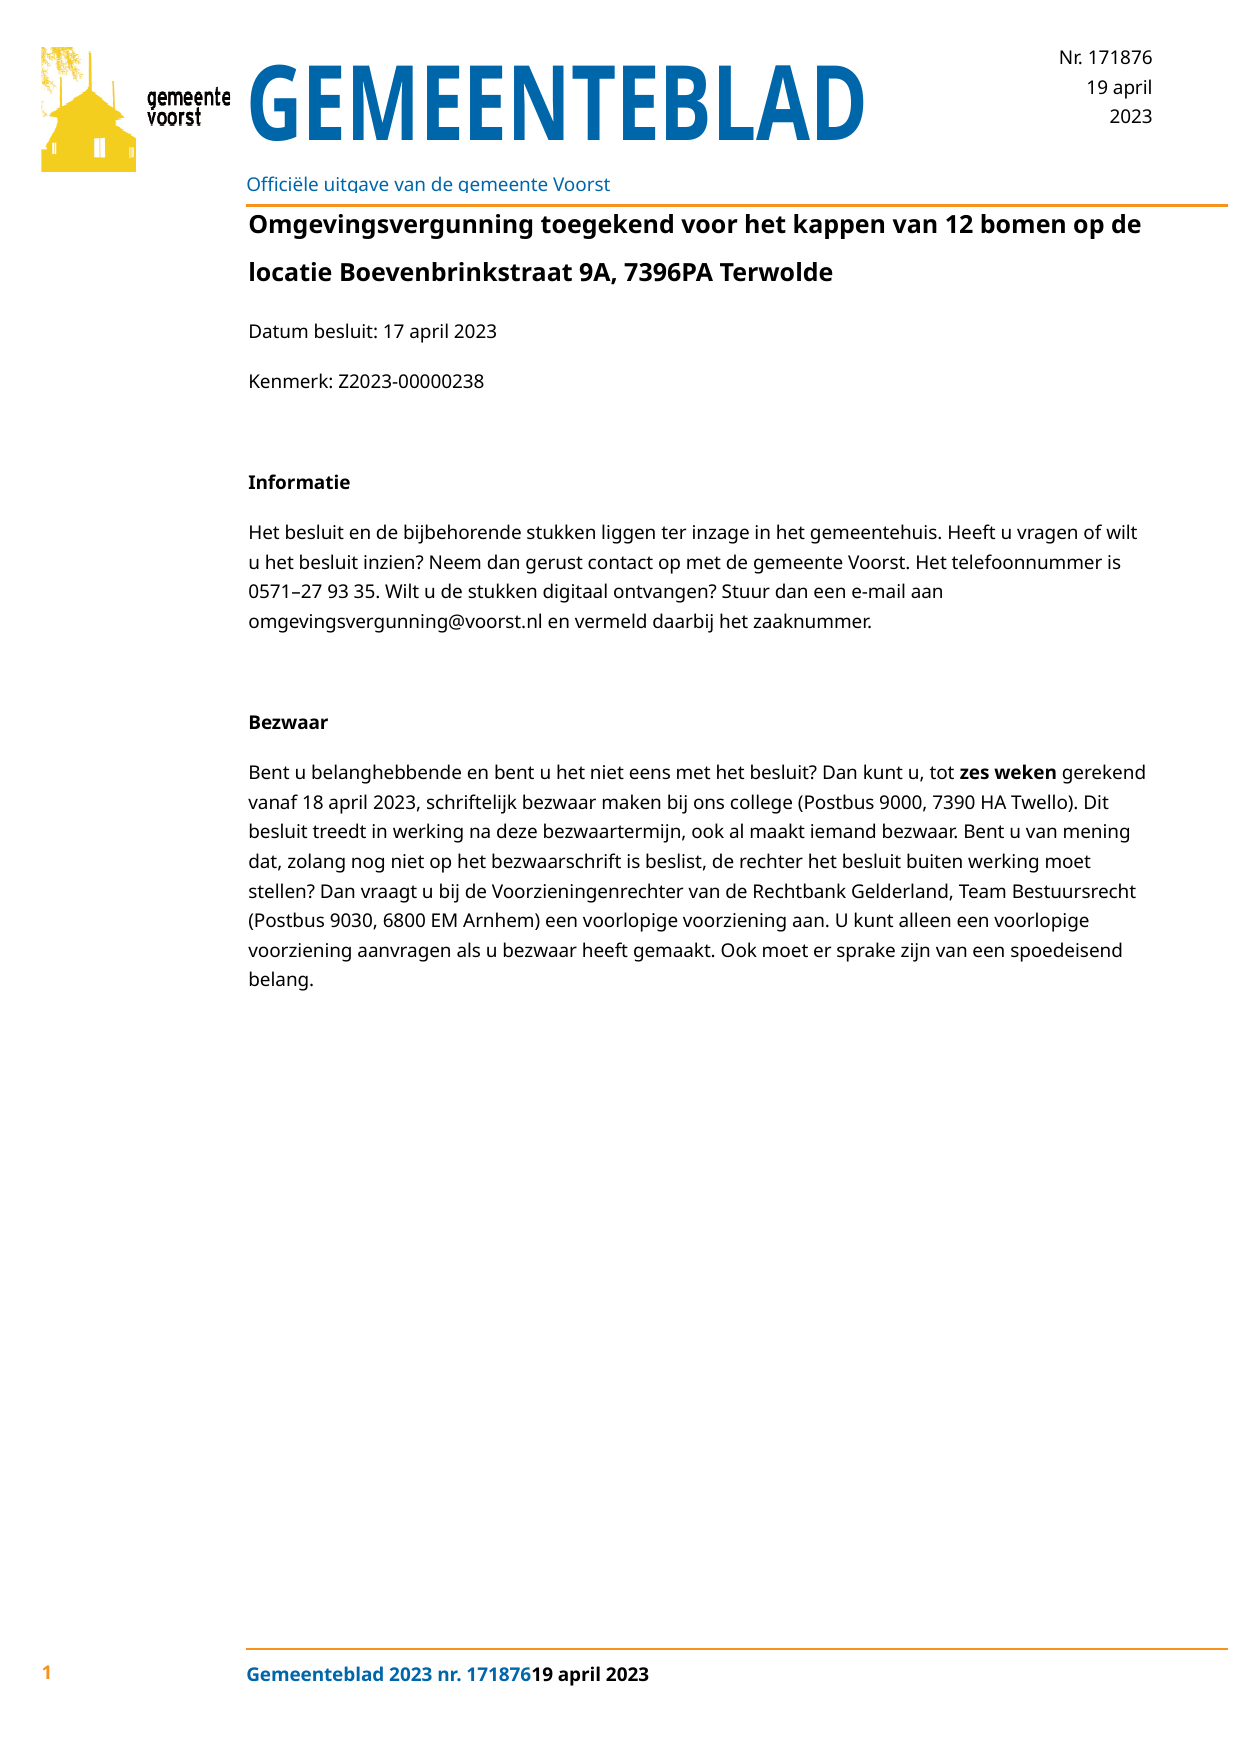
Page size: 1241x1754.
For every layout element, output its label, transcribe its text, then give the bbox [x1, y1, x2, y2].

text Datum besluit: 17 april 2023 [248, 318, 1152, 344]
text Informatie [248, 469, 1152, 495]
picture [41, 47, 231, 172]
text Bent u belanghebbende en bent u het niet eens met het besluit? Dan kunt u, tot zes weken gerekend vanaf 18 april 2023, schriftelijk bezwaar maken bij ons college (Postbus 9000, 7390 HA Twello). Dit besluit treedt in werking na deze bezwaartermijn, ook al maakt iemand bezwaar. Bent u van mening dat, zolang nog niet op het bezwaarschrift is beslist, de rechter het besluit buiten werking moet stellen? Dan vraagt u bij de Voorzieningenrechter van de Rechtbank Gelderland, Team Bestuursrecht (Postbus 9030, 6800 EM Arnhem) een voorlopige voorziening aan. U kunt alleen een voorlopige voorziening aanvragen als u bezwaar heeft gemaakt. Ook moet er sprake zijn van een spoedeisend belang. [248, 759, 1152, 992]
text Het besluit en de bijbehorende stukken liggen ter inzage in het gemeentehuis. Heeft u vragen of wilt u het besluit inzien? Neem dan gerust contact op met de gemeente Voorst. Het telefoonnummer is 0571–27 93 35. Wilt u de stukken digitaal ontvangen? Stuur dan een e-mail aan omgevingsvergunning@voorst.nl en vermeld daarbij het zaaknummer. [248, 519, 1152, 634]
text Kenmerk: Z2023-00000238 [248, 368, 1152, 394]
text Omgevingsvergunning toegekend voor het kappen van 12 bomen op de locatie Boevenbrinkstraat 9A, 7396PA Terwolde [248, 207, 1152, 288]
text Bezwaar [248, 709, 1152, 735]
